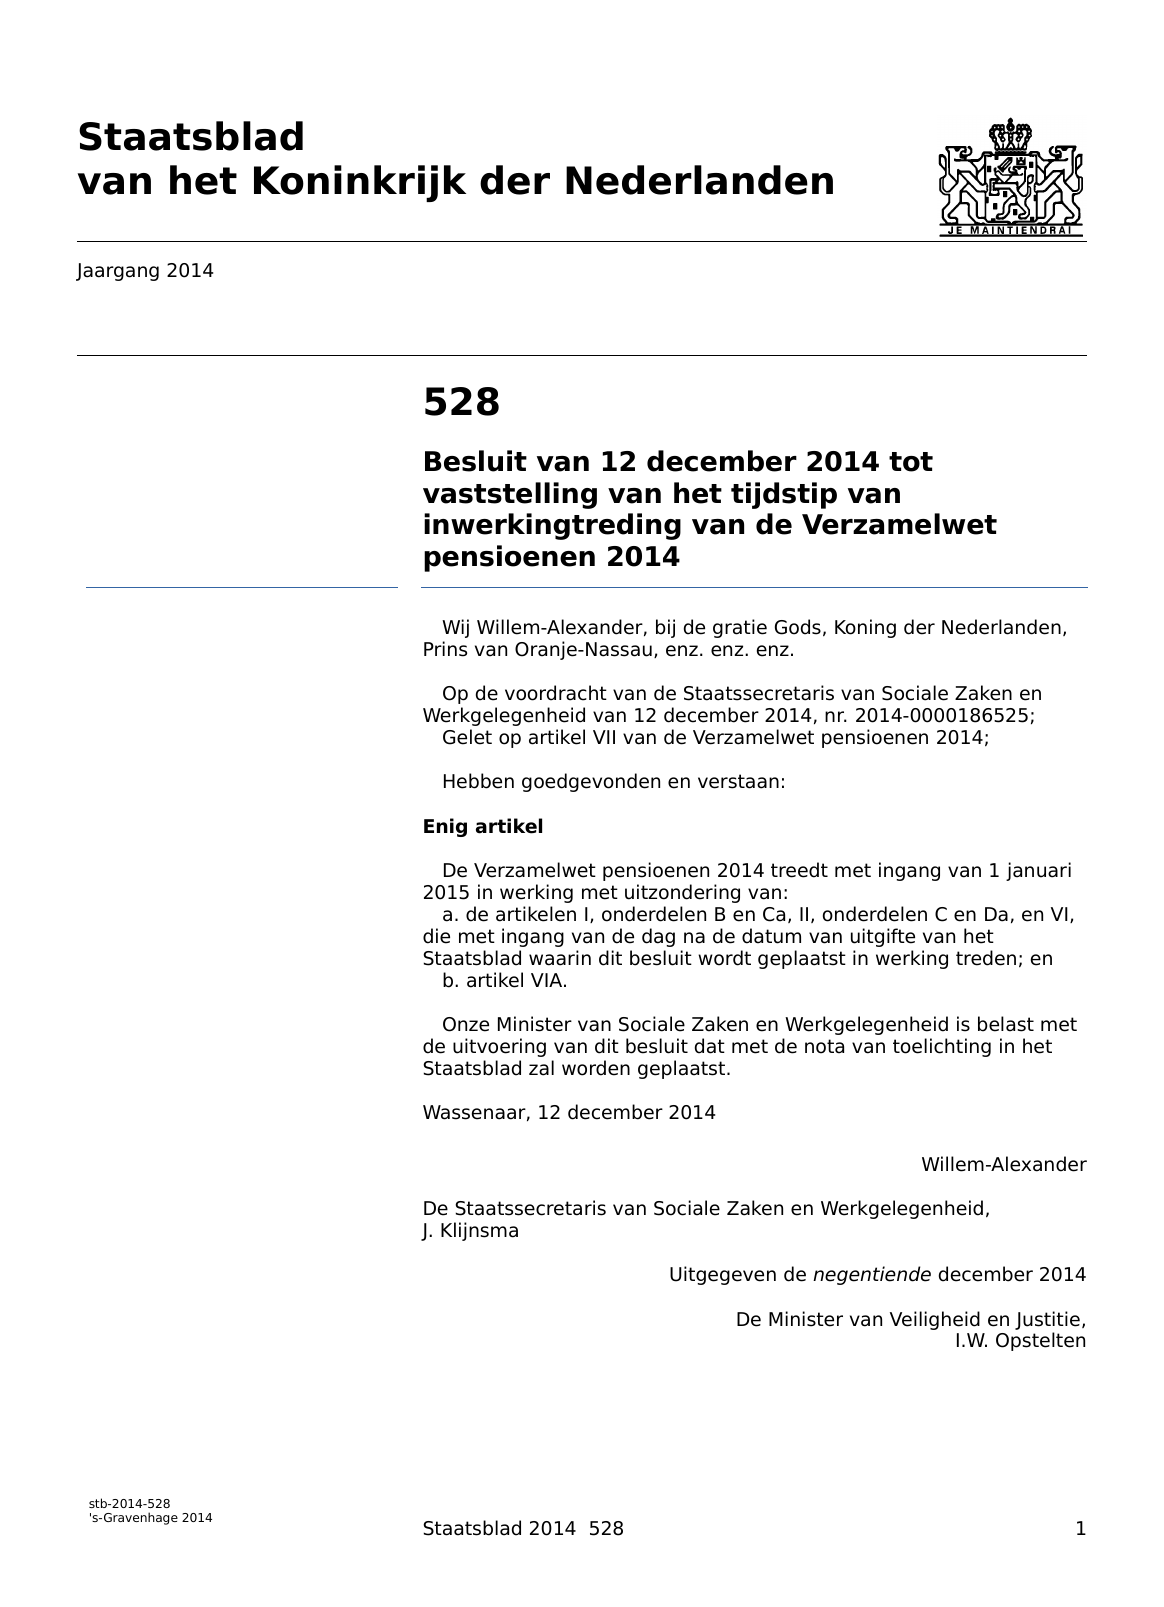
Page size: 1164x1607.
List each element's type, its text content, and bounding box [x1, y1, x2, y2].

table_cell Jaargang 2014 [77, 242, 1087, 355]
table_header Staatsblad van het Koninkrijk der Nederlanden [77, 100, 886, 241]
text b. artikel VIA. [422, 970, 1087, 992]
text Uitgegeven de negentiende december 2014 [422, 1264, 1087, 1286]
text De Verzamelwet pensioenen 2014 treedt met ingang van 1 januari 2015 in werking met uitzondering van: [422, 860, 1087, 904]
text 's-Gravenhage 2014 [88, 1511, 323, 1525]
text Op de voordracht van de Staatssecretaris van Sociale Zaken en Werkgelegenheid van 12 december 2014, nr. 2014-0000186525; [422, 683, 1087, 727]
text De Minister van Veiligheid en Justitie, I.W. Opstelten [422, 1308, 1087, 1352]
text Hebben goedgevonden en verstaan: [422, 771, 1087, 793]
text Onze Minister van Sociale Zaken en Werkgelegenheid is belast met de uitvoering van dit besluit dat met de nota van toelichting in het Staatsblad zal worden geplaatst. [422, 1014, 1087, 1080]
text Wassenaar, 12 december 2014 [422, 1102, 1087, 1124]
text stb-2014-528 [88, 1497, 323, 1511]
text Besluit van 12 december 2014 tot vaststelling van het tijdstip van inwerkingtreding van de Verzamelwet pensioenen 2014 [422, 447, 1087, 573]
picture [936, 115, 1087, 240]
text De Staatssecretaris van Sociale Zaken en Werkgelegenheid, J. Klijnsma [422, 1198, 1087, 1242]
table_header [886, 100, 1087, 241]
text a. de artikelen I, onderdelen B en Ca, II, onderdelen C en Da, en VI, die met ingang van de dag na de datum van uitgifte van het Staatsblad waarin dit besluit wordt geplaatst in werking treden; en [422, 904, 1087, 970]
subtitle Enig artikel [422, 816, 1087, 838]
text Willem-Alexander [422, 1154, 1087, 1176]
text Gelet op artikel VII van de Verzamelwet pensioenen 2014; [422, 727, 1087, 749]
subtitle 528 [422, 381, 1087, 424]
text Wij Willem-Alexander, bij de gratie Gods, Koning der Nederlanden, Prins van Oranje-Nassau, enz. enz. enz. [422, 617, 1087, 661]
